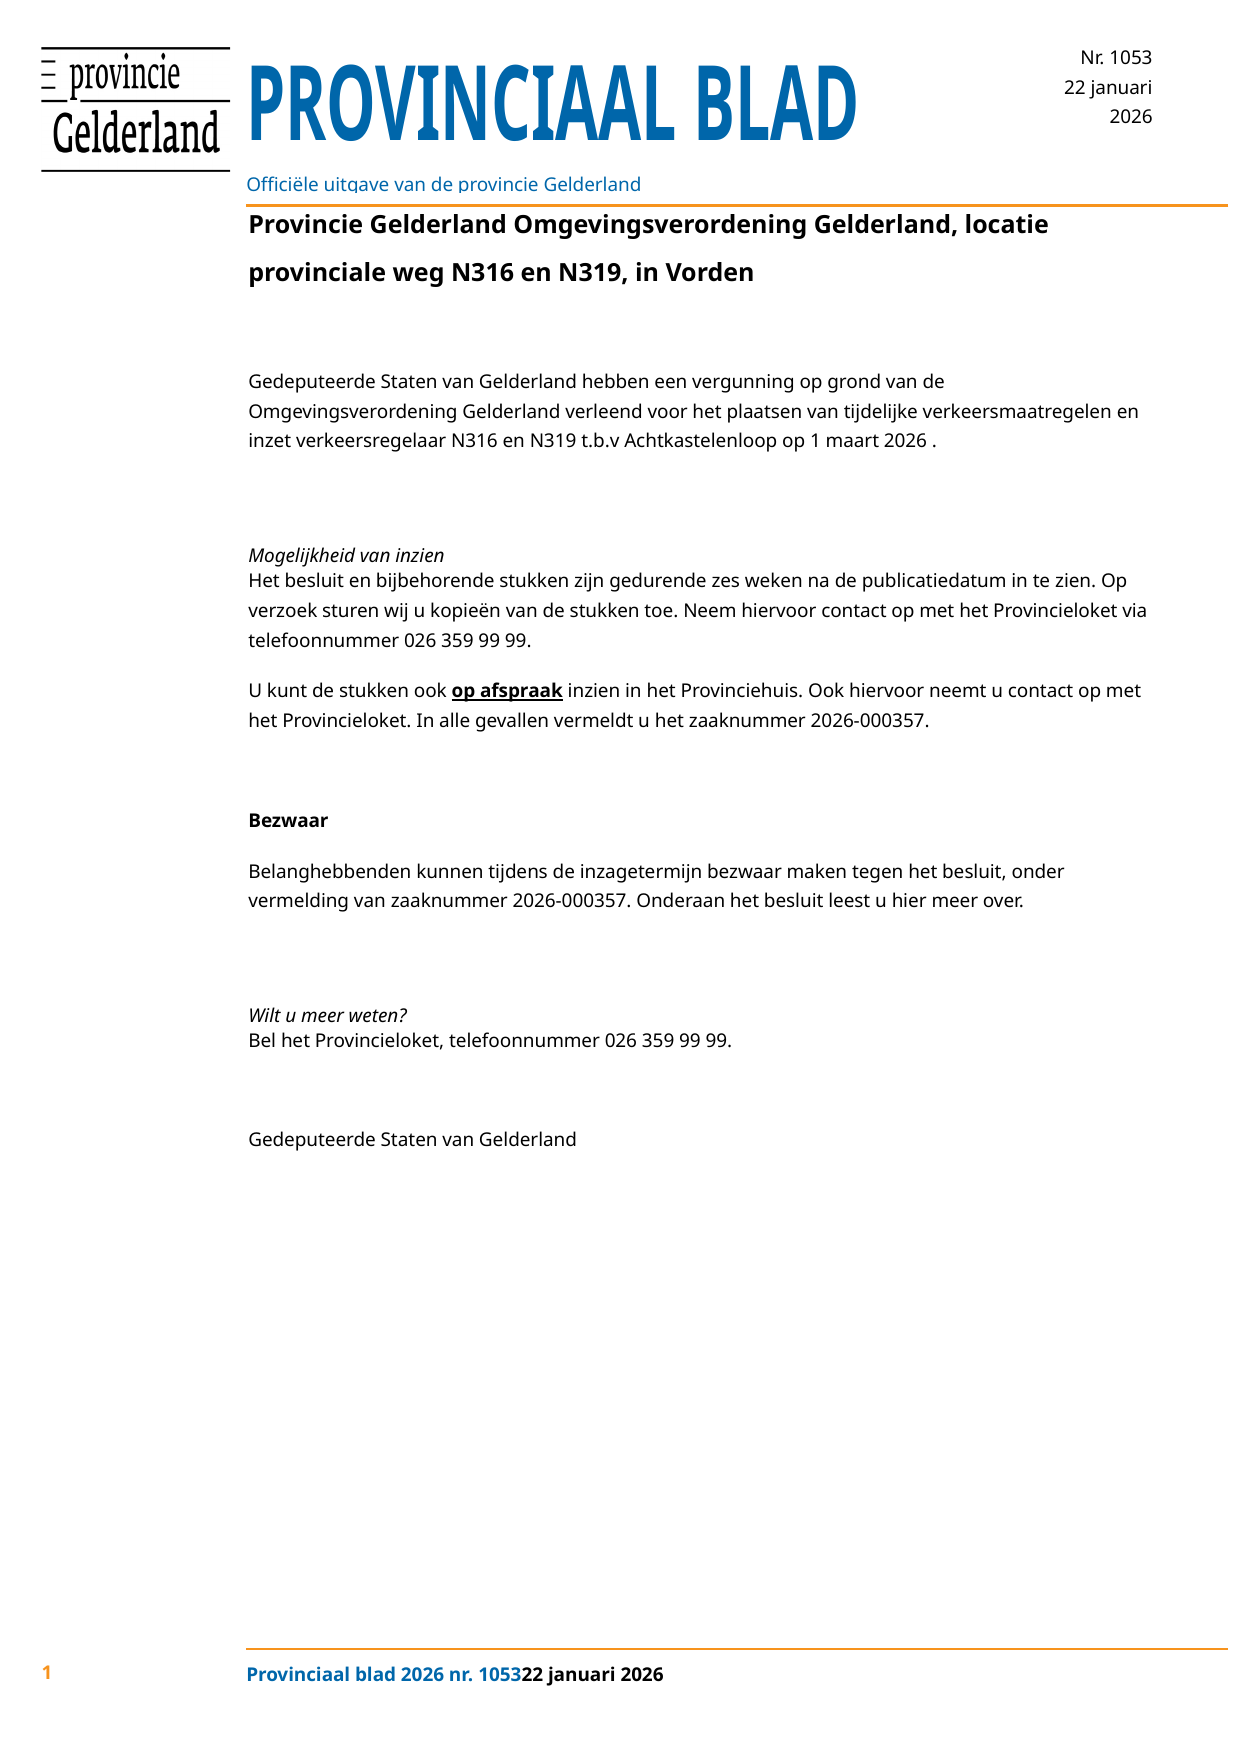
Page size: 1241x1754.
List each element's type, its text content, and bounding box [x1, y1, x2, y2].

text Belanghebbenden kunnen tijdens de inzagetermijn bezwaar maken tegen het besluit, onder vermelding van zaaknummer 2026-000357. Onderaan het besluit leest u hier meer over. [248, 858, 1152, 913]
text Gedeputeerde Staten van Gelderland [248, 1126, 1152, 1152]
text Bezwaar [248, 808, 1152, 833]
picture [41, 47, 231, 172]
text Gedeputeerde Staten van Gelderland hebben een vergunning op grond van de Omgevingsverordening Gelderland verleend voor het plaatsen van tijdelijke verkeersmaatregelen en inzet verkeersregelaar N316 en N319 t.b.v Achtkastelenloop op 1 maart 2026 . [248, 368, 1152, 453]
text U kunt de stukken ook op afspraak inzien in het Provinciehuis. Ook hiervoor neemt u contact op met het Provincieloket. In alle gevallen vermeldt u het zaaknummer 2026-000357. [248, 677, 1152, 732]
text Bel het Provincieloket, telefoonnummer 026 359 99 99. [248, 1028, 1152, 1053]
text Wilt u meer weten? [248, 1002, 1152, 1028]
text Het besluit en bijbehorende stukken zijn gedurende zes weken na de publicatiedatum in te zien. Op verzoek sturen wij u kopieën van de stukken toe. Neem hiervoor contact op met het Provincieloket via telefoonnummer 026 359 99 99. [248, 568, 1152, 652]
text Provincie Gelderland Omgevingsverordening Gelderland, locatie provinciale weg N316 en N319, in Vorden [248, 207, 1152, 288]
text Mogelijkheid van inzien [248, 542, 1152, 568]
